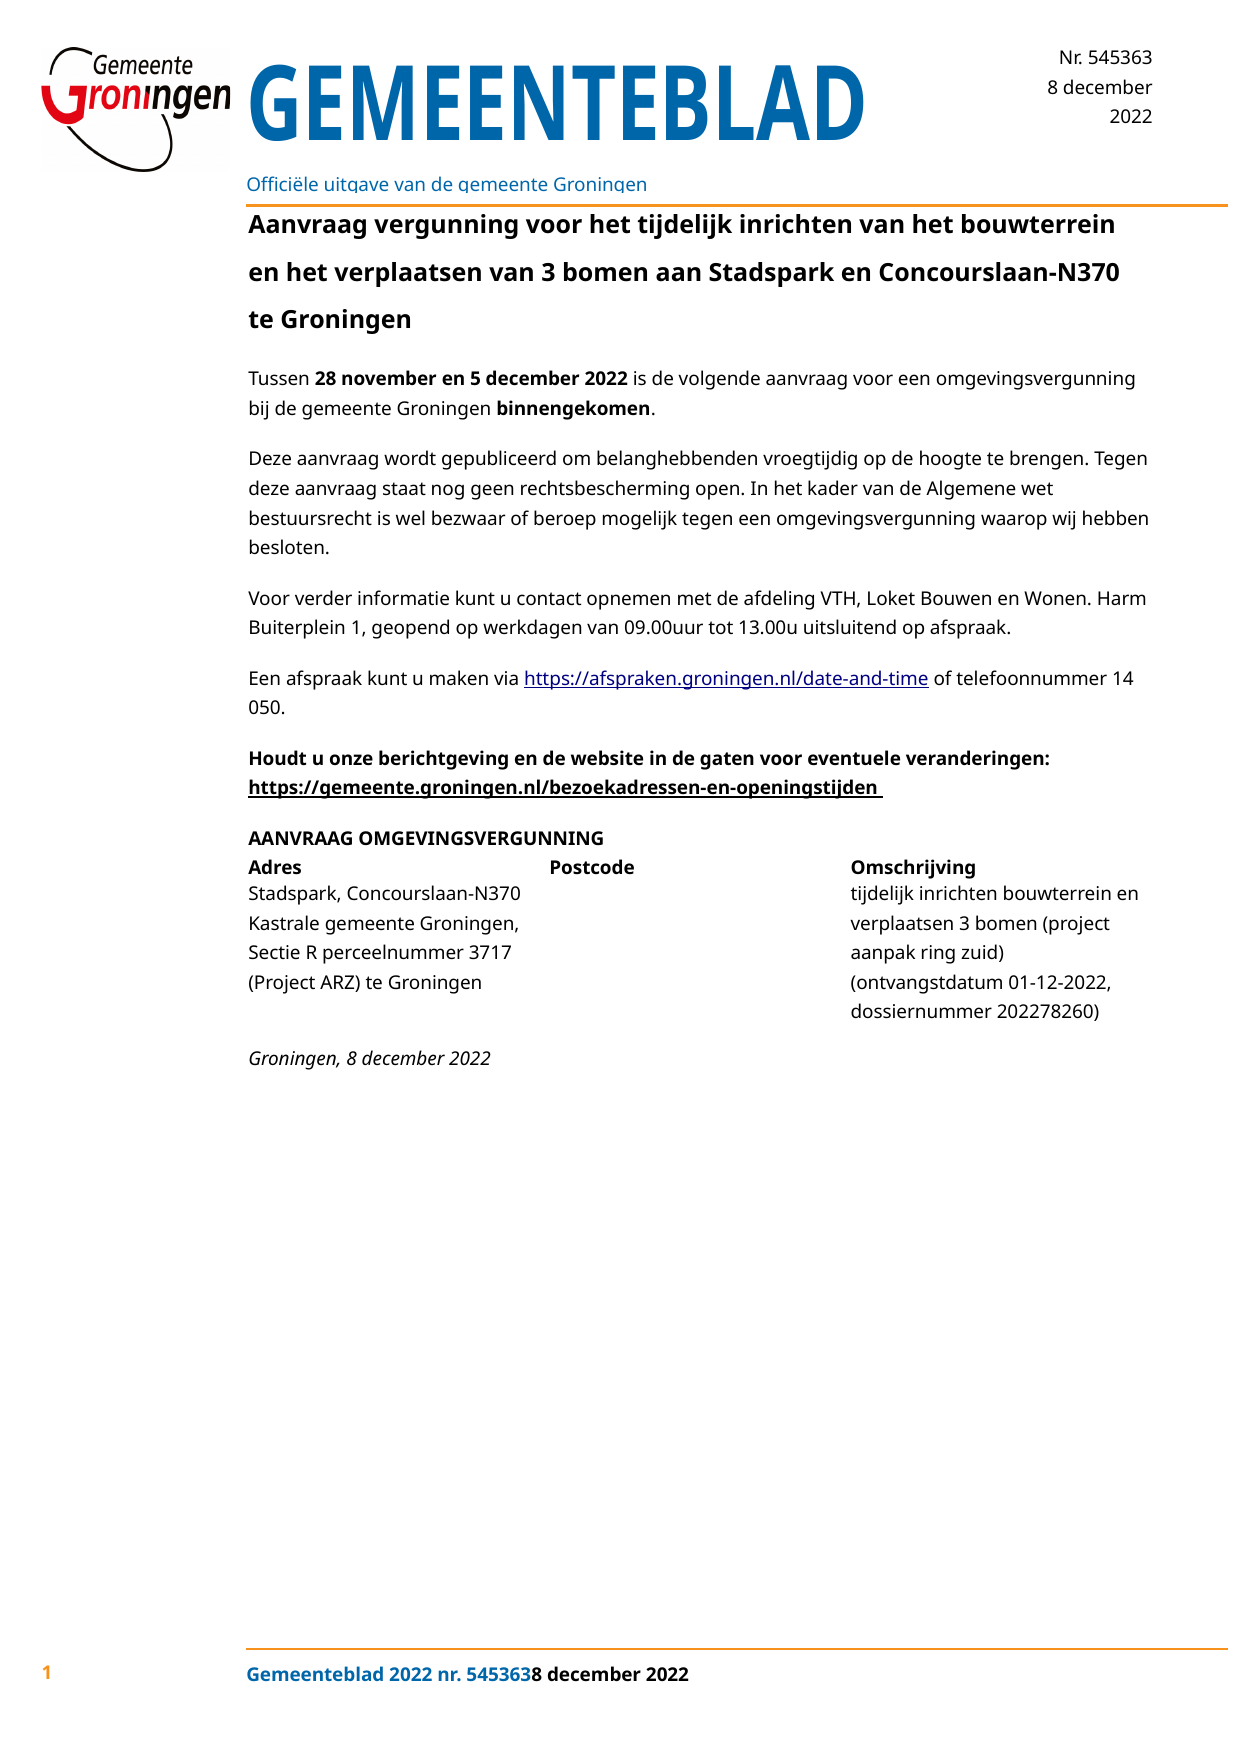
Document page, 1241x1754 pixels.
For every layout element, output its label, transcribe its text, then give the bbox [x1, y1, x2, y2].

picture [41, 47, 231, 172]
text Een afspraak kunt u maken via https://afspraken.groningen.nl/date-and-time of telefoonnummer 14 050. [248, 665, 1152, 720]
text Groningen, 8 december 2022 [248, 1046, 1152, 1071]
text Aanvraag vergunning voor het tijdelijk inrichten van het bouwterrein en het verplaatsen van 3 bomen aan Stadspark en Concourslaan-N370 te Groningen [248, 207, 1152, 336]
table_header Omschrijving [850, 854, 1152, 880]
table_header Postcode [549, 854, 850, 880]
table_cell Stadspark, Concourslaan-N370 Kastrale gemeente Groningen, Sectie R perceelnummer 3717 (Project ARZ) te Groningen [248, 880, 549, 1024]
text Deze aanvraag wordt gepubliceerd om belanghebbenden vroegtijdig op de hoogte te brengen. Tegen deze aanvraag staat nog geen rechtsbescherming open. In het kader van de Algemene wet bestuursrecht is wel bezwaar of beroep mogelijk tegen een omgevingsvergunning waarop wij hebben besloten. [248, 446, 1152, 560]
table_header Adres [248, 854, 549, 880]
table_cell [549, 880, 850, 1024]
table_cell tijdelijk inrichten bouwterrein en verplaatsen 3 bomen (project aanpak ring zuid) (ontvangstdatum 01-12-2022, dossiernummer 202278260) [850, 880, 1152, 1024]
text Tussen 28 november en 5 december 2022 is de volgende aanvraag voor een omgevingsvergunning bij de gemeente Groningen binnengekomen. [248, 366, 1152, 421]
text Voor verder informatie kunt u contact opnemen met de afdeling VTH, Loket Bouwen en Wonen. Harm Buiterplein 1, geopend op werkdagen van 09.00uur tot 13.00u uitsluitend op afspraak. [248, 585, 1152, 640]
text Houdt u onze berichtgeving en de website in de gaten voor eventuele veranderingen: https://gemeente.groningen.nl/bezoekadressen-en-openingstijden [248, 745, 1152, 800]
text AANVRAAG OMGEVINGSVERGUNNING [248, 825, 1152, 850]
